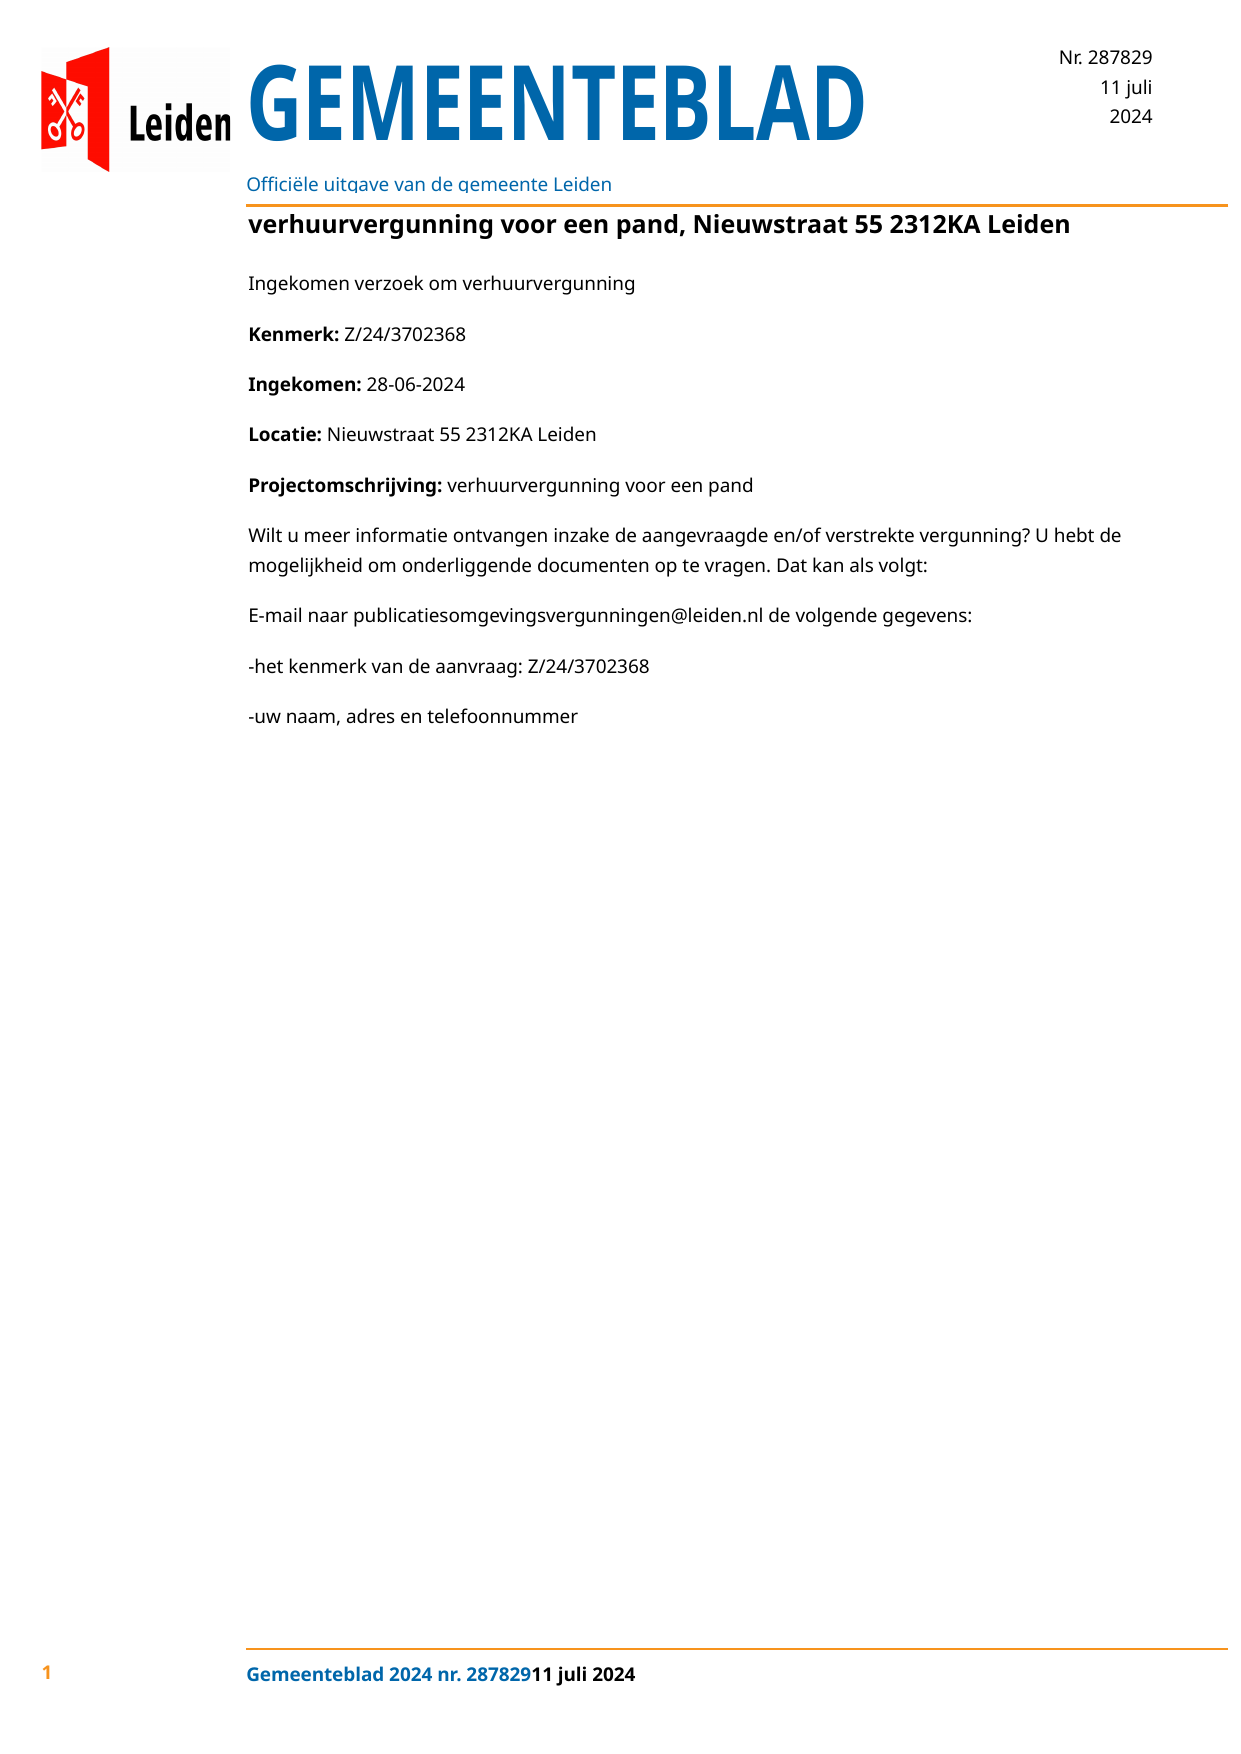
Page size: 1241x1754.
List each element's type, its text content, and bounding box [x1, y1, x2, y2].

text -uw naam, adres en telefoonnummer [248, 703, 1152, 729]
text -het kenmerk van de aanvraag: Z/24/3702368 [248, 653, 1152, 678]
text Projectomschrijving: verhuurvergunning voor een pand [248, 472, 1152, 498]
text E-mail naar publicatiesomgevingsvergunningen@leiden.nl de volgende gegevens: [248, 602, 1152, 628]
text Locatie: Nieuwstraat 55 2312KA Leiden [248, 422, 1152, 447]
text Ingekomen verzoek om verhuurvergunning [248, 270, 1152, 296]
picture [41, 47, 231, 172]
text Wilt u meer informatie ontvangen inzake de aangevraagde en/of verstrekte vergunning? U hebt de mogelijkheid om onderliggende documenten op te vragen. Dat kan als volgt: [248, 522, 1152, 578]
text Kenmerk: Z/24/3702368 [248, 321, 1152, 346]
text Ingekomen: 28-06-2024 [248, 371, 1152, 397]
text verhuurvergunning voor een pand, Nieuwstraat 55 2312KA Leiden [248, 207, 1152, 241]
